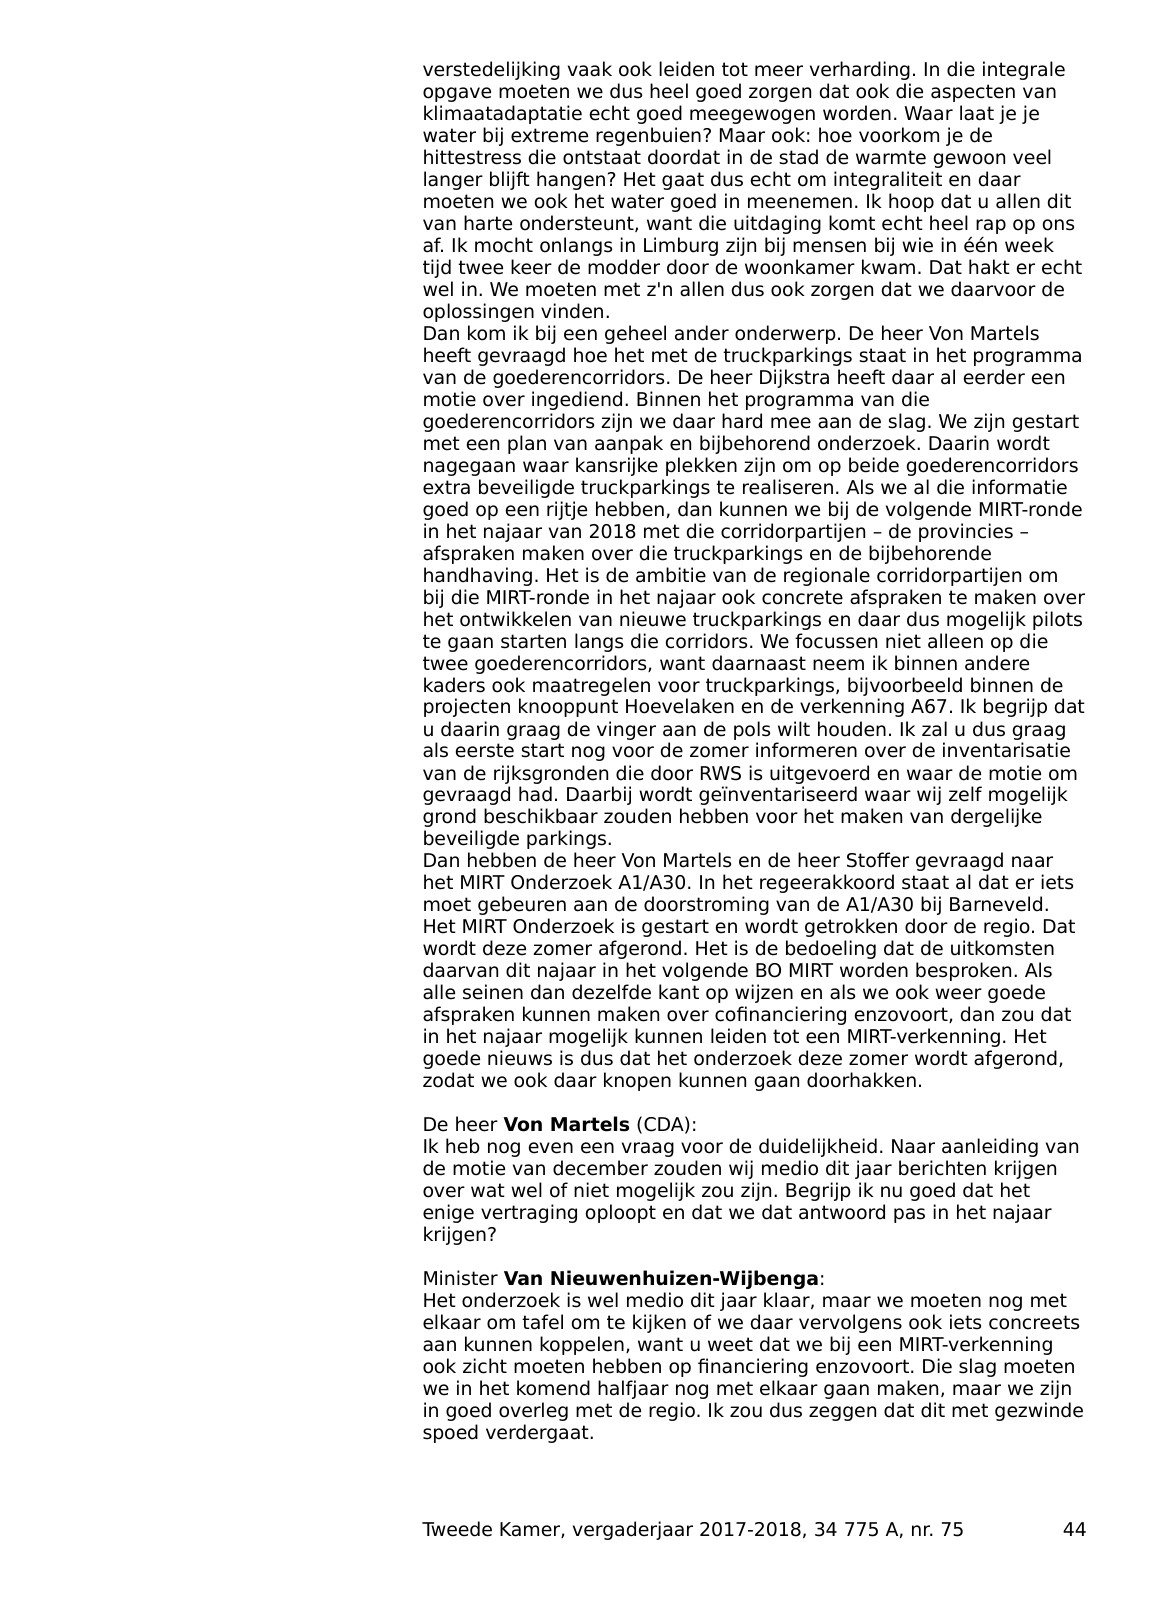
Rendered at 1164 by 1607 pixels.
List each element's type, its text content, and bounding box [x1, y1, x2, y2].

text verstedelijking vaak ook leiden tot meer verharding. In die integrale opgave moeten we dus heel goed zorgen dat ook die aspecten van klimaatadaptatie echt goed meegewogen worden. Waar laat je je water bij extreme regenbuien? Maar ook: hoe voorkom je de hittestress die ontstaat doordat in de stad de warmte gewoon veel langer blijft hangen? Het gaat dus echt om integraliteit en daar moeten we ook het water goed in meenemen. Ik hoop dat u allen dit van harte ondersteunt, want die uitdaging komt echt heel rap op ons af. Ik mocht onlangs in Limburg zijn bij mensen bij wie in één week tijd twee keer de modder door de woonkamer kwam. Dat hakt er echt wel in. We moeten met z'n allen dus ook zorgen dat we daarvoor de oplossingen vinden. [422, 59, 1087, 323]
text Ik heb nog even een vraag voor de duidelijkheid. Naar aanleiding van de motie van december zouden wij medio dit jaar berichten krijgen over wat wel of niet mogelijk zou zijn. Begrijp ik nu goed dat het enige vertraging oploopt en dat we dat antwoord pas in het najaar krijgen? [422, 1136, 1087, 1246]
text Dan hebben de heer Von Martels en de heer Stoffer gevraagd naar het MIRT Onderzoek A1/A30. In het regeerakkoord staat al dat er iets moet gebeuren aan de doorstroming van de A1/A30 bij Barneveld. Het MIRT Onderzoek is gestart en wordt getrokken door de regio. Dat wordt deze zomer afgerond. Het is de bedoeling dat de uitkomsten daarvan dit najaar in het volgende BO MIRT worden besproken. Als alle seinen dan dezelfde kant op wijzen en als we ook weer goede afspraken kunnen maken over cofinanciering enzovoort, dan zou dat in het najaar mogelijk kunnen leiden tot een MIRT-verkenning. Het goede nieuws is dus dat het onderzoek deze zomer wordt afgerond, zodat we ook daar knopen kunnen gaan doorhakken. [422, 850, 1087, 1092]
text De heer Von Martels (CDA): [422, 1114, 1087, 1136]
text Minister Van Nieuwenhuizen-Wijbenga: [422, 1268, 1087, 1290]
text Het onderzoek is wel medio dit jaar klaar, maar we moeten nog met elkaar om tafel om te kijken of we daar vervolgens ook iets concreets aan kunnen koppelen, want u weet dat we bij een MIRT-verkenning ook zicht moeten hebben op financiering enzovoort. Die slag moeten we in het komend halfjaar nog met elkaar gaan maken, maar we zijn in goed overleg met de regio. Ik zou dus zeggen dat dit met gezwinde spoed verdergaat. [422, 1290, 1087, 1444]
text Dan kom ik bij een geheel ander onderwerp. De heer Von Martels heeft gevraagd hoe het met de truckparkings staat in het programma van de goederencorridors. De heer Dijkstra heeft daar al eerder een motie over ingediend. Binnen het programma van die goederencorridors zijn we daar hard mee aan de slag. We zijn gestart met een plan van aanpak en bijbehorend onderzoek. Daarin wordt nagegaan waar kansrijke plekken zijn om op beide goederencorridors extra beveiligde truckparkings te realiseren. Als we al die informatie goed op een rijtje hebben, dan kunnen we bij de volgende MIRT-ronde in het najaar van 2018 met die corridorpartijen – de provincies – afspraken maken over die truckparkings en de bijbehorende handhaving. Het is de ambitie van de regionale corridorpartijen om bij die MIRT-ronde in het najaar ook concrete afspraken te maken over het ontwikkelen van nieuwe truckparkings en daar dus mogelijk pilots te gaan starten langs die corridors. We focussen niet alleen op die twee goederencorridors, want daarnaast neem ik binnen andere kaders ook maatregelen voor truckparkings, bijvoorbeeld binnen de projecten knooppunt Hoevelaken en de verkenning A67. Ik begrijp dat u daarin graag de vinger aan de pols wilt houden. Ik zal u dus graag als eerste start nog voor de zomer informeren over de inventarisatie van de rijksgronden die door RWS is uitgevoerd en waar de motie om gevraagd had. Daarbij wordt geïnventariseerd waar wij zelf mogelijk grond beschikbaar zouden hebben voor het maken van dergelijke beveiligde parkings. [422, 323, 1087, 850]
